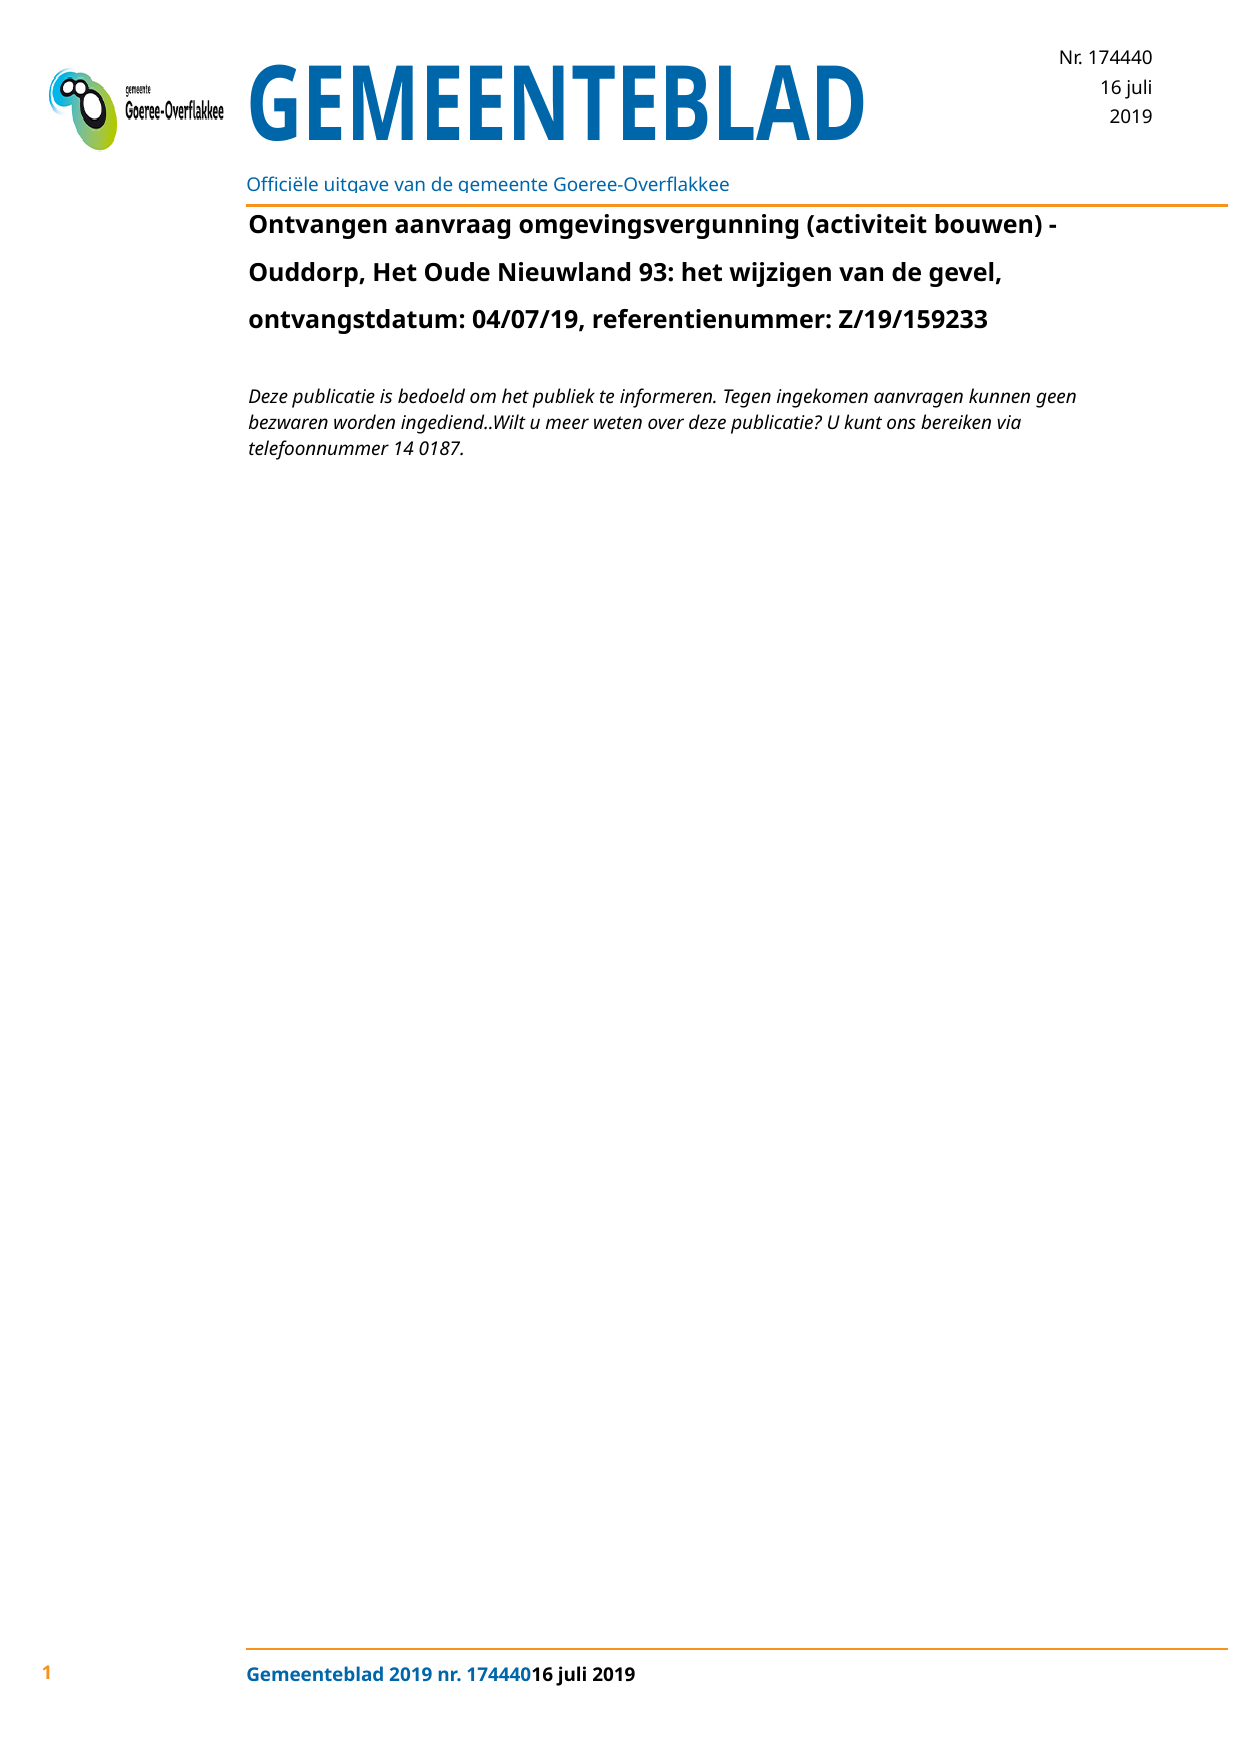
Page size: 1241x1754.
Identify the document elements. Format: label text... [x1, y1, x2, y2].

text Deze publicatie is bedoeld om het publiek te informeren. Tegen ingekomen aanvragen kunnen geen bezwaren worden ingediend..Wilt u meer weten over deze publicatie? U kunt ons bereiken via telefoonnummer 14 0187. [248, 384, 1152, 461]
text Ontvangen aanvraag omgevingsvergunning (activiteit bouwen) - Ouddorp, Het Oude Nieuwland 93: het wijzigen van de gevel, ontvangstdatum: 04/07/19, referentienummer: Z/19/159233 [248, 207, 1152, 336]
picture [41, 47, 231, 172]
